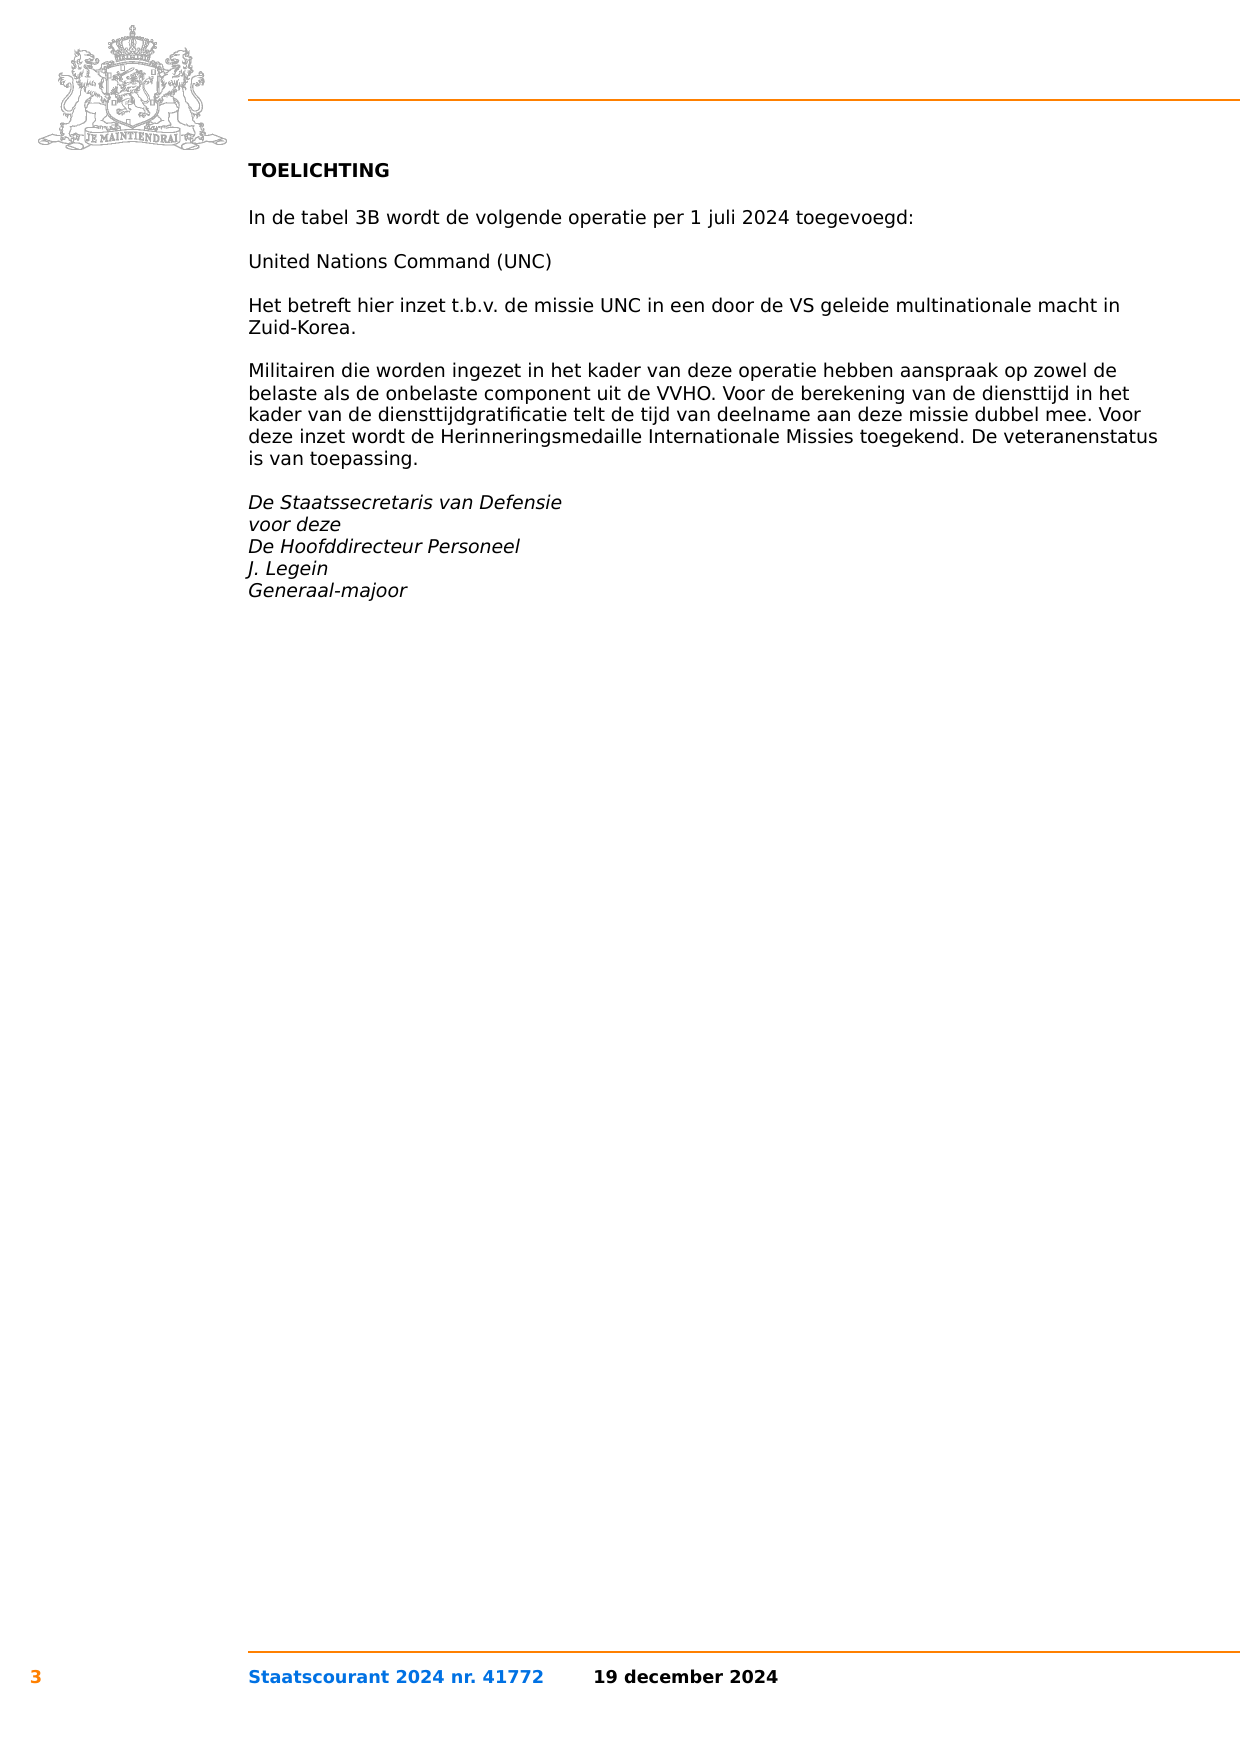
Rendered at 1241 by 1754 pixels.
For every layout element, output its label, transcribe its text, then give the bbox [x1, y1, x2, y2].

text United Nations Command (UNC) [248, 251, 1163, 273]
text Het betreft hier inzet t.b.v. de missie UNC in een door de VS geleide multinationale macht in Zuid-Korea. [248, 294, 1163, 338]
text Militairen die worden ingezet in het kader van deze operatie hebben aanspraak op zowel de belaste als de onbelaste component uit de VVHO. Voor de berekening van de diensttijd in het kader van de diensttijdgratificatie telt de tijd van deelname aan deze missie dubbel mee. Voor deze inzet wordt de Herinneringsmedaille Internationale Missies toegekend. De veteranenstatus is van toepassing. [248, 360, 1163, 470]
text In de tabel 3B wordt de volgende operatie per 1 juli 2024 toegevoegd: [248, 207, 1163, 229]
text De Staatssecretaris van Defensie voor deze De Hoofddirecteur Personeel J. Legein Generaal-majoor [248, 492, 1163, 602]
picture [38, 25, 227, 150]
subtitle TOELICHTING [248, 160, 1163, 182]
